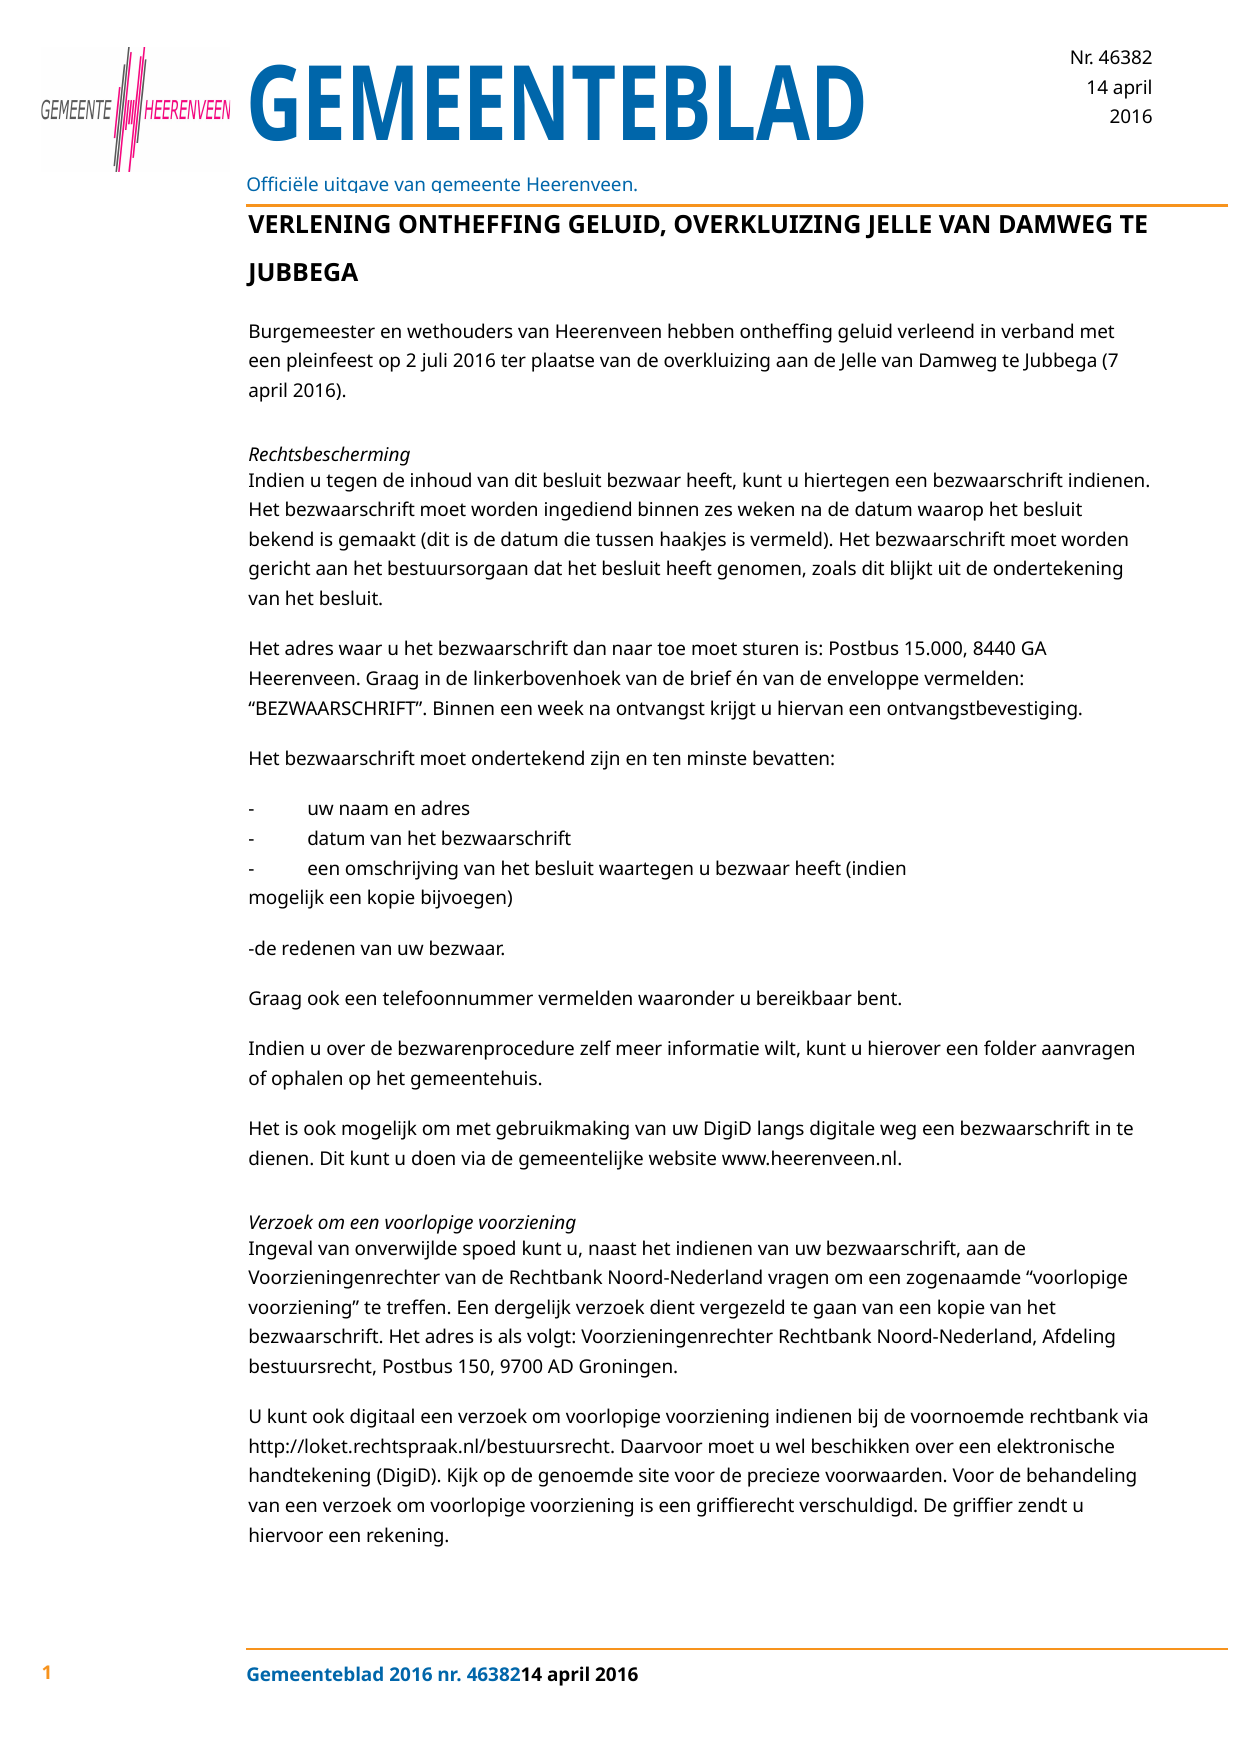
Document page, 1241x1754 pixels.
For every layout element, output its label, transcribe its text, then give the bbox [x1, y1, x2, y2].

list een omschrijving van het besluit waartegen u bezwaar heeft (indien [248, 855, 1152, 880]
text Indien u over de bezwarenprocedure zelf meer informatie wilt, kunt u hierover een folder aanvragen of ophalen op het gemeentehuis. [248, 1036, 1152, 1091]
text VERLENING ONTHEFFING GELUID, OVERKLUIZING JELLE VAN DAMWEG TE JUBBEGA [248, 207, 1152, 288]
text Het bezwaarschrift moet ondertekend zijn en ten minste bevatten: [248, 745, 1152, 771]
text Indien u tegen de inhoud van dit besluit bezwaar heeft, kunt u hiertegen een bezwaarschrift indienen. Het bezwaarschrift moet worden ingediend binnen zes weken na de datum waarop het besluit bekend is gemaakt (dit is de datum die tussen haakjes is vermeld). Het bezwaarschrift moet worden gericht aan het bestuursorgaan dat het besluit heeft genomen, zoals dit blijkt uit de ondertekening van het besluit. [248, 467, 1152, 611]
text Het is ook mogelijk om met gebruikmaking van uw DigiD langs digitale weg een bezwaarschrift in te dienen. Dit kunt u doen via de gemeentelijke website www.heerenveen.nl. [248, 1116, 1152, 1171]
picture [41, 47, 231, 172]
text Het adres waar u het bezwaarschrift dan naar toe moet sturen is: Postbus 15.000, 8440 GA Heerenveen. Graag in de linkerbovenhoek van de brief én van de enveloppe vermelden: “BEZWAARSCHRIFT”. Binnen een week na ontvangst krijgt u hiervan een ontvangstbevestiging. [248, 636, 1152, 720]
text mogelijk een kopie bijvoegen) [248, 884, 1152, 910]
text -de redenen van uw bezwaar. [248, 935, 1152, 960]
text Rechtsbescherming [248, 441, 1152, 467]
text Ingeval van onverwijlde spoed kunt u, naast het indienen van uw bezwaarschrift, aan de Voorzieningenrechter van de Rechtbank Noord-Nederland vragen om een zogenaamde “voorlopige voorziening” te treffen. Een dergelijk verzoek dient vergezeld te gaan van een kopie van het bezwaarschrift. Het adres is als volgt: Voorzieningenrechter Rechtbank Noord-Nederland, Afdeling bestuursrecht, Postbus 150, 9700 AD Groningen. [248, 1235, 1152, 1379]
text U kunt ook digitaal een verzoek om voorlopige voorziening indienen bij de voornoemde rechtbank via http://loket.rechtspraak.nl/bestuursrecht. Daarvoor moet u wel beschikken over een elektronische handtekening (DigiD). Kijk op de genoemde site voor de precieze voorwaarden. Voor de behandeling van een verzoek om voorlopige voorziening is een griffierecht verschuldigd. De griffier zendt u hiervoor een rekening. [248, 1403, 1152, 1548]
list datum van het bezwaarschrift [248, 825, 1152, 851]
text Graag ook een telefoonnummer vermelden waaronder u bereikbaar bent. [248, 985, 1152, 1011]
list uw naam en adres [248, 796, 1152, 821]
text Verzoek om een voorlopige voorziening [248, 1209, 1152, 1235]
text Burgemeester en wethouders van Heerenveen hebben ontheffing geluid verleend in verband met een pleinfeest op 2 juli 2016 ter plaatse van de overkluizing aan de Jelle van Damweg te Jubbega (7 april 2016). [248, 318, 1152, 403]
